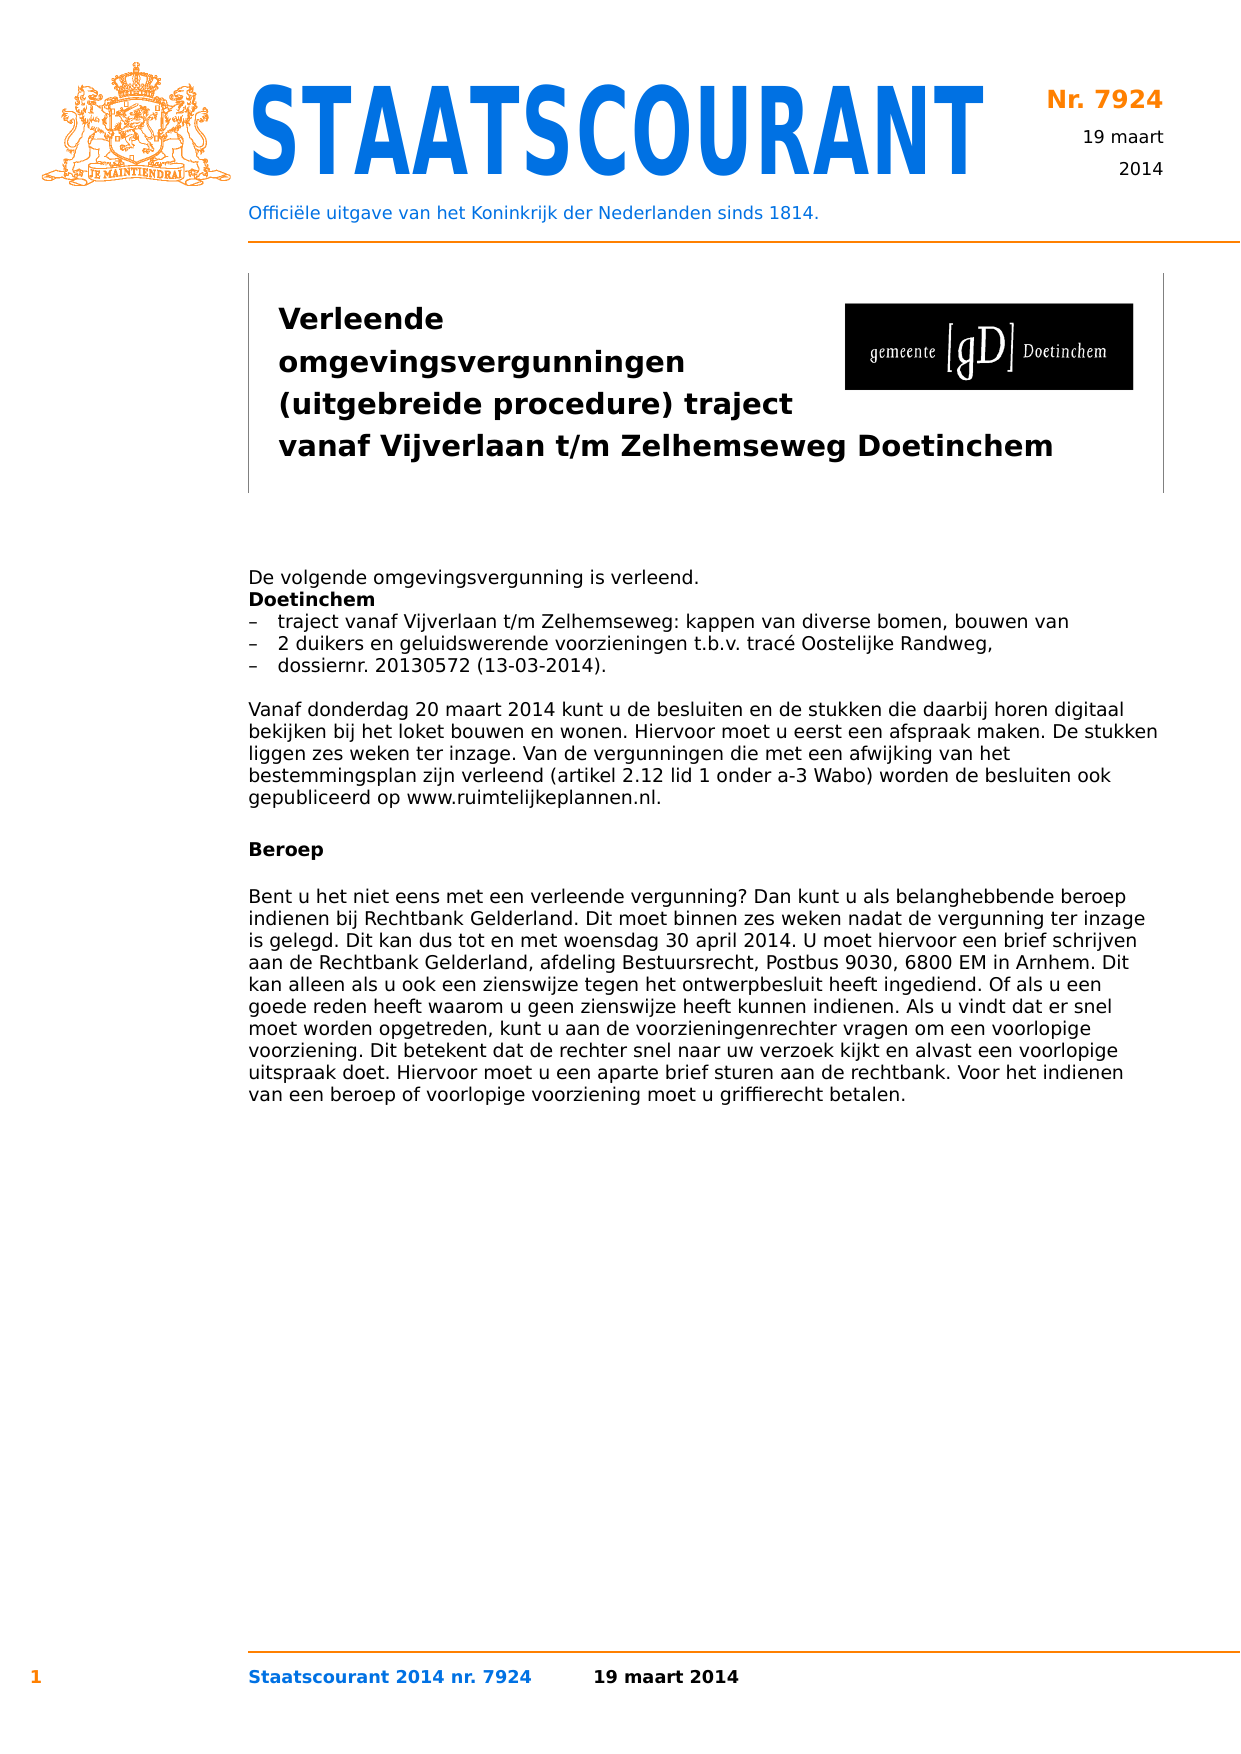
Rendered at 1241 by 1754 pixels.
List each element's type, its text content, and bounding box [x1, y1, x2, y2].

table_cell Officiële uitgave van het Koninkrijk der Nederlanden sinds 1814. [248, 203, 1240, 241]
text – 2 duikers en geluidswerende voorzieningen t.b.v. tracé Oostelijke Randweg, [248, 633, 1163, 655]
table_header Nr. 7924 [998, 62, 1240, 121]
subtitle Beroep [248, 839, 1163, 861]
table_cell 19 maart [998, 121, 1240, 153]
subtitle Verleende omgevingsvergunningen (uitgebreide procedure) traject vanaf Vijverlaan t/m Zelhemseweg Doetinchem [249, 273, 1163, 493]
text De volgende omgevingsvergunning is verleend. [248, 567, 1163, 589]
table_header [25, 62, 248, 241]
text Doetinchem [248, 589, 1163, 611]
picture [844, 302, 1134, 391]
table_header STAATSCOURANT [248, 62, 998, 203]
text – traject vanaf Vijverlaan t/m Zelhemseweg: kappen van diverse bomen, bouwen van [248, 611, 1163, 633]
text Bent u het niet eens met een verleende vergunning? Dan kunt u als belanghebbende beroep indienen bij Rechtbank Gelderland. Dit moet binnen zes weken nadat de vergunning ter inzage is gelegd. Dit kan dus tot en met woensdag 30 april 2014. U moet hiervoor een brief schrijven aan de Rechtbank Gelderland, afdeling Bestuursrecht, Postbus 9030, 6800 EM in Arnhem. Dit kan alleen als u ook een zienswijze tegen het ontwerpbesluit heeft ingediend. Of als u een goede reden heeft waarom u geen zienswijze heeft kunnen indienen. Als u vindt dat er snel moet worden opgetreden, kunt u aan de voorzieningenrechter vragen om een voorlopige voorziening. Dit betekent dat de rechter snel naar uw verzoek kijkt en alvast een voorlopige uitspraak doet. Hiervoor moet u een aparte brief sturen aan de rechtbank. Voor het indienen van een beroep of voorlopige voorziening moet u griffierecht betalen. [248, 886, 1163, 1106]
text – dossiernr. 20130572 (13-03-2014). [248, 655, 1163, 677]
table_cell 2014 [998, 153, 1240, 203]
text Vanaf donderdag 20 maart 2014 kunt u de besluiten en de stukken die daarbij horen digitaal bekijken bij het loket bouwen en wonen. Hiervoor moet u eerst een afspraak maken. De stukken liggen zes weken ter inzage. Van de vergunningen die met een afwijking van het bestemmingsplan zijn verleend (artikel 2.12 lid 1 onder a-3 Wabo) worden de besluiten ook gepubliceerd op www.ruimtelijkeplannen.nl. [248, 699, 1163, 809]
picture [41, 62, 231, 186]
